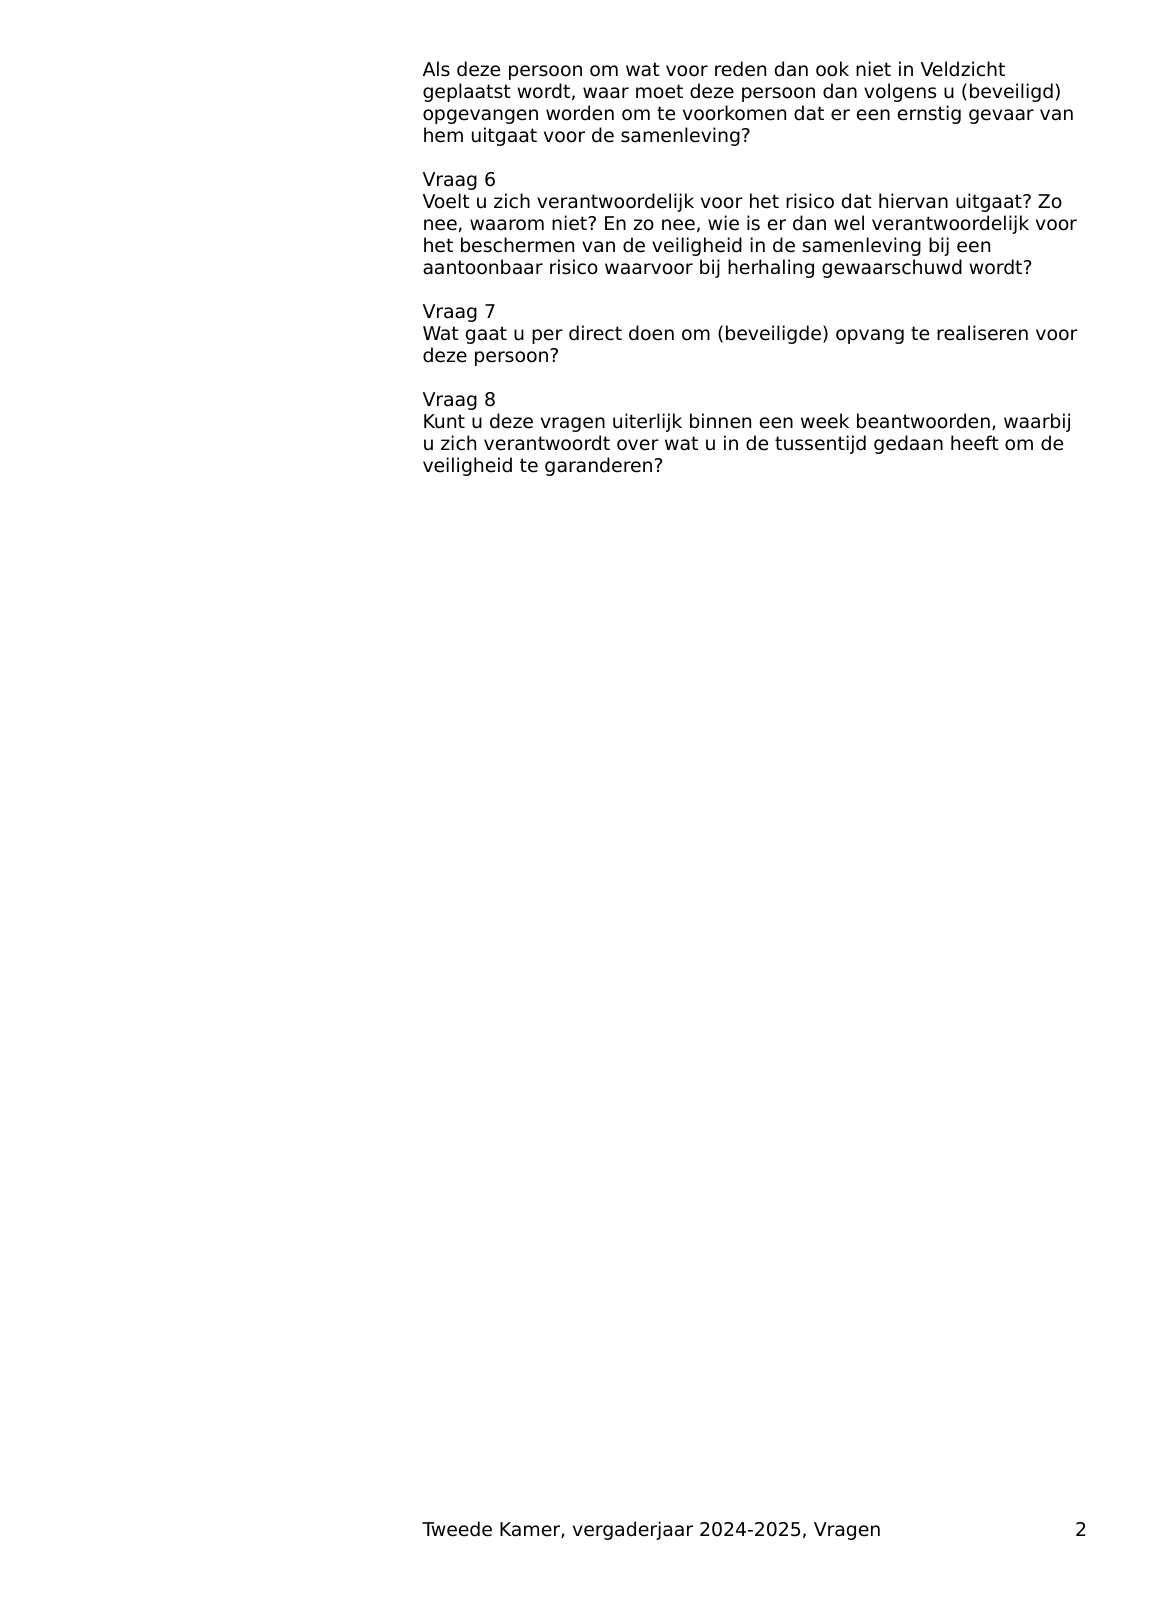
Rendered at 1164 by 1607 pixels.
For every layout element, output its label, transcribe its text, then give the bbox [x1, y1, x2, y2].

text Vraag 6 [422, 169, 1087, 191]
text Vraag 8 [422, 389, 1087, 411]
text Als deze persoon om wat voor reden dan ook niet in Veldzicht geplaatst wordt, waar moet deze persoon dan volgens u (beveiligd) opgevangen worden om te voorkomen dat er een ernstig gevaar van hem uitgaat voor de samenleving? [422, 59, 1087, 147]
text Voelt u zich verantwoordelijk voor het risico dat hiervan uitgaat? Zo nee, waarom niet? En zo nee, wie is er dan wel verantwoordelijk voor het beschermen van de veiligheid in de samenleving bij een aantoonbaar risico waarvoor bij herhaling gewaarschuwd wordt? [422, 191, 1087, 279]
text Vraag 7 [422, 301, 1087, 323]
text Wat gaat u per direct doen om (beveiligde) opvang te realiseren voor deze persoon? [422, 323, 1087, 367]
text Kunt u deze vragen uiterlijk binnen een week beantwoorden, waarbij u zich verantwoordt over wat u in de tussentijd gedaan heeft om de veiligheid te garanderen? [422, 411, 1087, 477]
